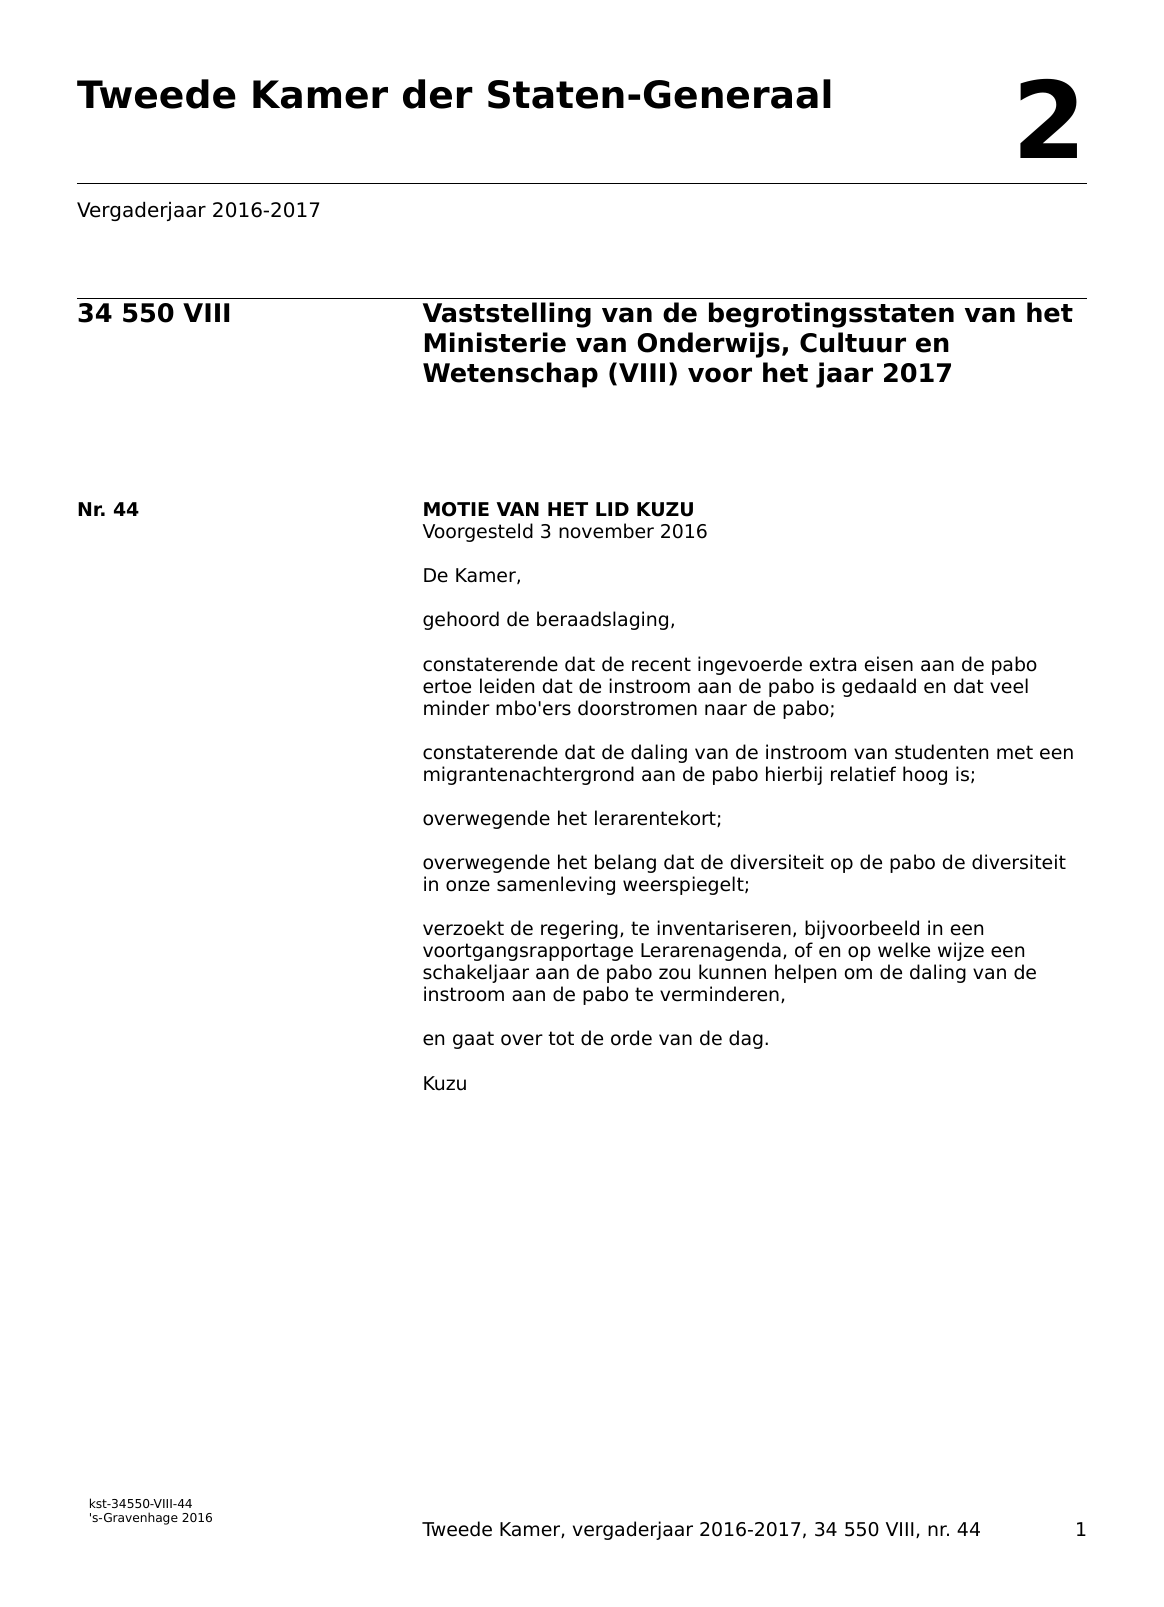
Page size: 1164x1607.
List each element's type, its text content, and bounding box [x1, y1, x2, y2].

text overwegende het belang dat de diversiteit op de pabo de diversiteit in onze samenleving weerspiegelt; [422, 852, 1087, 896]
text constaterende dat de daling van de instroom van studenten met een migrantenachtergrond aan de pabo hierbij relatief hoog is; [422, 742, 1087, 786]
subtitle 34 550 VIII Vaststelling van de begrotingsstaten van het Ministerie van Onderwijs, Cultuur en Wetenschap (VIII) voor het jaar 2017 [77, 299, 1087, 388]
text en gaat over tot de orde van de dag. [422, 1028, 1087, 1050]
text gehoord de beraadslaging, [422, 609, 1087, 631]
text overwegende het lerarentekort; [422, 808, 1087, 830]
text Kuzu [422, 1072, 1087, 1094]
text verzoekt de regering, te inventariseren, bijvoorbeeld in een voortgangsrapportage Lerarenagenda, of en op welke wijze een schakeljaar aan de pabo zou kunnen helpen om de daling van de instroom aan de pabo te verminderen, [422, 918, 1087, 1006]
text De Kamer, [422, 565, 1087, 587]
table_header 2 [886, 59, 1087, 183]
subtitle Nr. 44 MOTIE VAN HET LID KUZU [77, 499, 1087, 521]
table_header Tweede Kamer der Staten-Generaal [77, 59, 886, 183]
text 's-Gravenhage 2016 [88, 1511, 323, 1525]
text constaterende dat de recent ingevoerde extra eisen aan de pabo ertoe leiden dat de instroom aan de pabo is gedaald en dat veel minder mbo'ers doorstromen naar de pabo; [422, 653, 1087, 719]
text Voorgesteld 3 november 2016 [422, 521, 1087, 543]
table_cell Vergaderjaar 2016-2017 [77, 184, 1087, 298]
text kst-34550-VIII-44 [88, 1497, 323, 1511]
